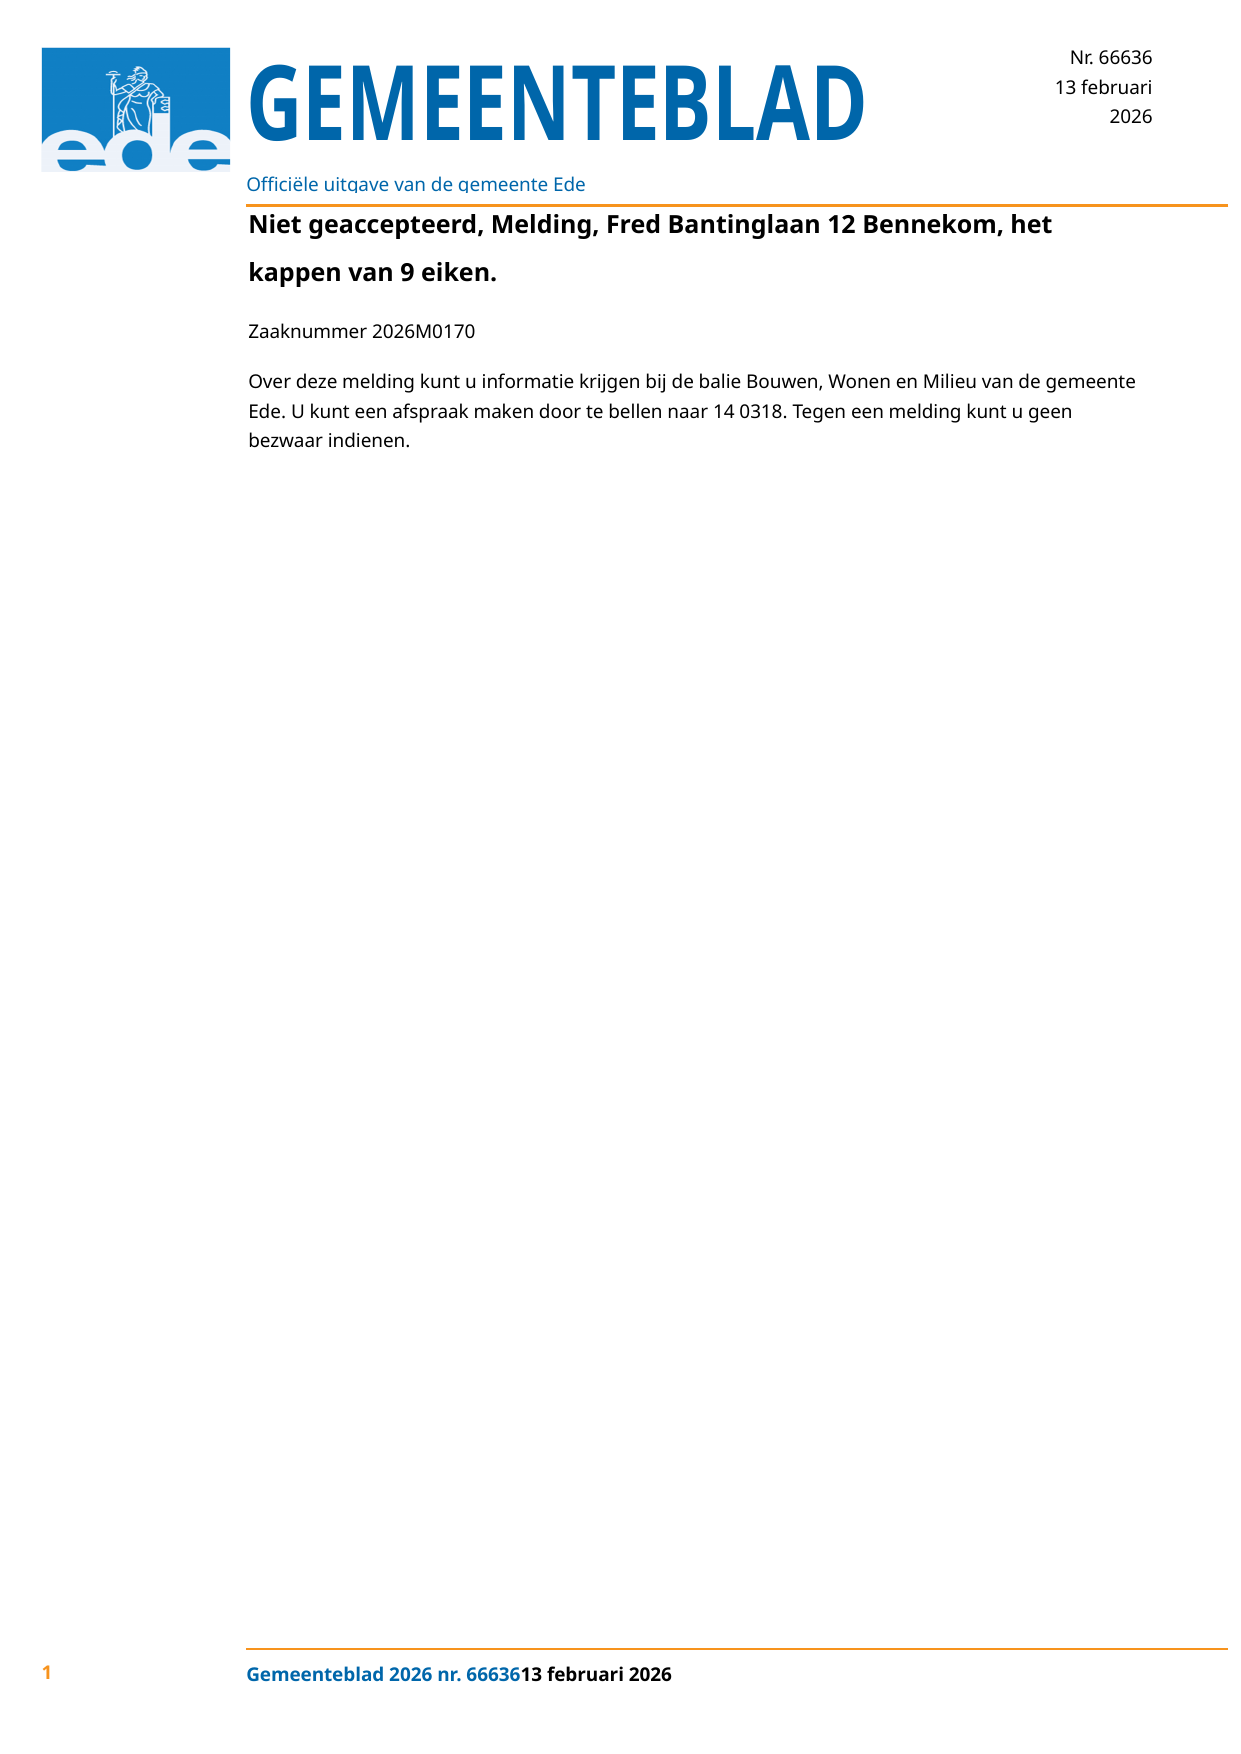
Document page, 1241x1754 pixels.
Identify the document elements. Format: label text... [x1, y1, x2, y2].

text Over deze melding kunt u informatie krijgen bij de balie Bouwen, Wonen en Milieu van de gemeente Ede. U kunt een afspraak maken door te bellen naar 14 0318. Tegen een melding kunt u geen bezwaar indienen. [248, 368, 1152, 453]
text Niet geaccepteerd, Melding, Fred Bantinglaan 12 Bennekom, het kappen van 9 eiken. [248, 207, 1152, 288]
text Zaaknummer 2026M0170 [248, 318, 1152, 344]
picture [41, 47, 231, 172]
